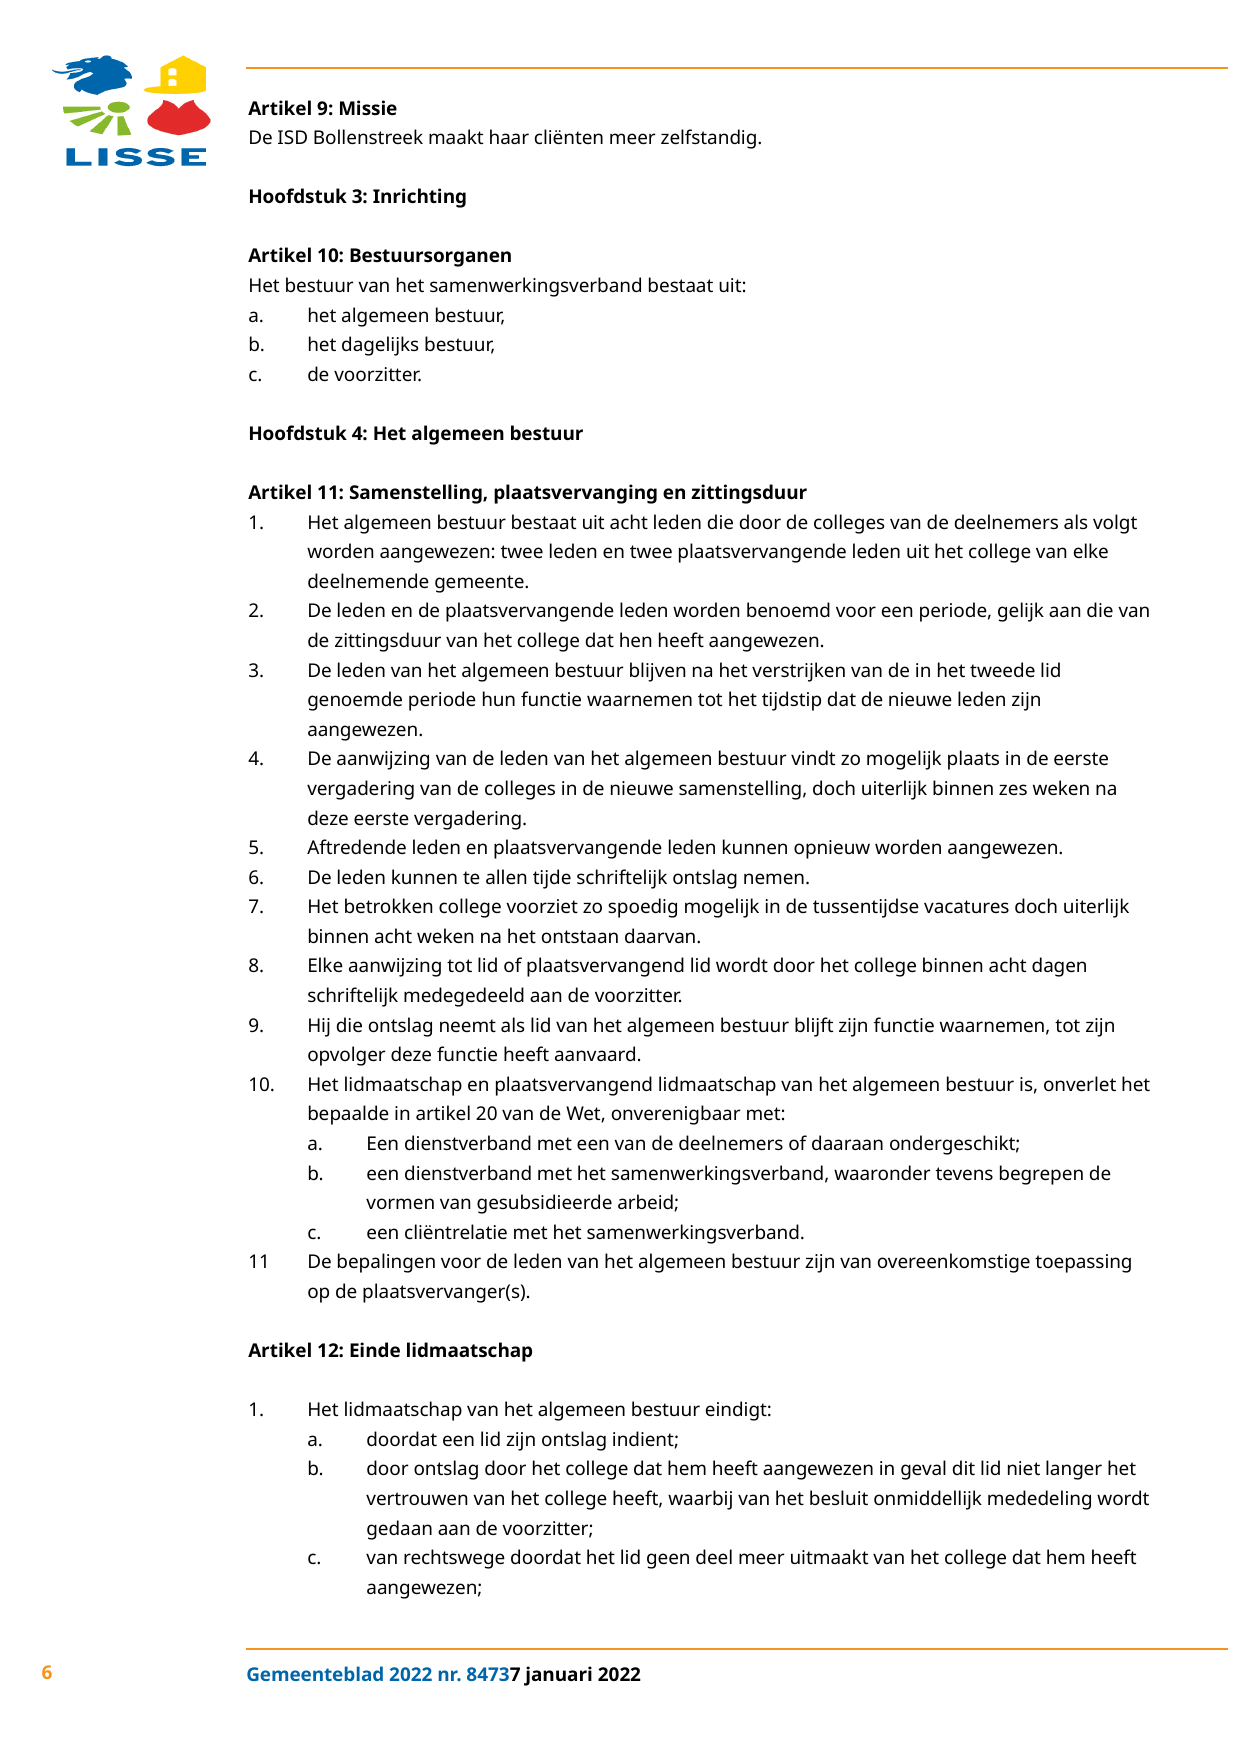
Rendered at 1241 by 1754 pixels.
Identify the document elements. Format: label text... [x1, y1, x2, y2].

text Artikel 12: Einde lidmaatschap [248, 1337, 1152, 1363]
list Het lidmaatschap van het algemeen bestuur eindigt: [248, 1396, 1152, 1422]
list door ontslag door het college dat hem heeft aangewezen in geval dit lid niet langer het vertrouwen van het college heeft, waarbij van het besluit onmiddellijk mededeling wordt gedaan aan de voorzitter; [307, 1456, 1152, 1541]
list Het algemeen bestuur bestaat uit acht leden die door de colleges van de deelnemers als volgt worden aangewezen: twee leden en twee plaatsvervangende leden uit het college van elke deelnemende gemeente. [248, 509, 1152, 594]
list de voorzitter. [248, 361, 1152, 387]
text Artikel 10: Bestuursorganen [248, 243, 1152, 268]
list De bepalingen voor de leden van het algemeen bestuur zijn van overeenkomstige toepassing op de plaatsvervanger(s). [248, 1248, 1152, 1304]
text Artikel 9: Missie [248, 95, 1152, 121]
list van rechtswege doordat het lid geen deel meer uitmaakt van het college dat hem heeft aangewezen; [307, 1544, 1152, 1600]
list Elke aanwijzing tot lid of plaatsvervangend lid wordt door het college binnen acht dagen schriftelijk medegedeeld aan de voorzitter. [248, 953, 1152, 1008]
text Hoofdstuk 3: Inrichting [248, 183, 1152, 209]
list Hij die ontslag neemt als lid van het algemeen bestuur blijft zijn functie waarnemen, tot zijn opvolger deze functie heeft aanvaard. [248, 1012, 1152, 1067]
picture [41, 47, 231, 172]
list doordat een lid zijn ontslag indient; [307, 1426, 1152, 1452]
list Het lidmaatschap en plaatsvervangend lidmaatschap van het algemeen bestuur is, onverlet het bepaalde in artikel 20 van de Wet, onverenigbaar met: [248, 1071, 1152, 1126]
list een dienstverband met het samenwerkingsverband, waaronder tevens begrepen de vormen van gesubsidieerde arbeid; [307, 1160, 1152, 1215]
list Een dienstverband met een van de deelnemers of daaraan ondergeschikt; [307, 1130, 1152, 1156]
list Het betrokken college voorziet zo spoedig mogelijk in de tussentijdse vacatures doch uiterlijk binnen acht weken na het ontstaan daarvan. [248, 893, 1152, 949]
text Artikel 11: Samenstelling, plaatsvervanging en zittingsduur [248, 479, 1152, 505]
text De ISD Bollenstreek maakt haar cliënten meer zelfstandig. [248, 124, 1152, 150]
list Aftredende leden en plaatsvervangende leden kunnen opnieuw worden aangewezen. [248, 834, 1152, 860]
list De leden kunnen te allen tijde schriftelijk ontslag nemen. [248, 864, 1152, 890]
text Het bestuur van het samenwerkingsverband bestaat uit: [248, 272, 1152, 298]
text Hoofdstuk 4: Het algemeen bestuur [248, 420, 1152, 446]
list De leden en de plaatsvervangende leden worden benoemd voor een periode, gelijk aan die van de zittingsduur van het college dat hen heeft aangewezen. [248, 598, 1152, 653]
list De leden van het algemeen bestuur blijven na het verstrijken van de in het tweede lid genoemde periode hun functie waarnemen tot het tijdstip dat de nieuwe leden zijn aangewezen. [248, 657, 1152, 742]
list een cliëntrelatie met het samenwerkingsverband. [307, 1219, 1152, 1245]
list het dagelijks bestuur, [248, 331, 1152, 357]
list het algemeen bestuur, [248, 302, 1152, 328]
list De aanwijzing van de leden van het algemeen bestuur vindt zo mogelijk plaats in de eerste vergadering van de colleges in de nieuwe samenstelling, doch uiterlijk binnen zes weken na deze eerste vergadering. [248, 746, 1152, 831]
